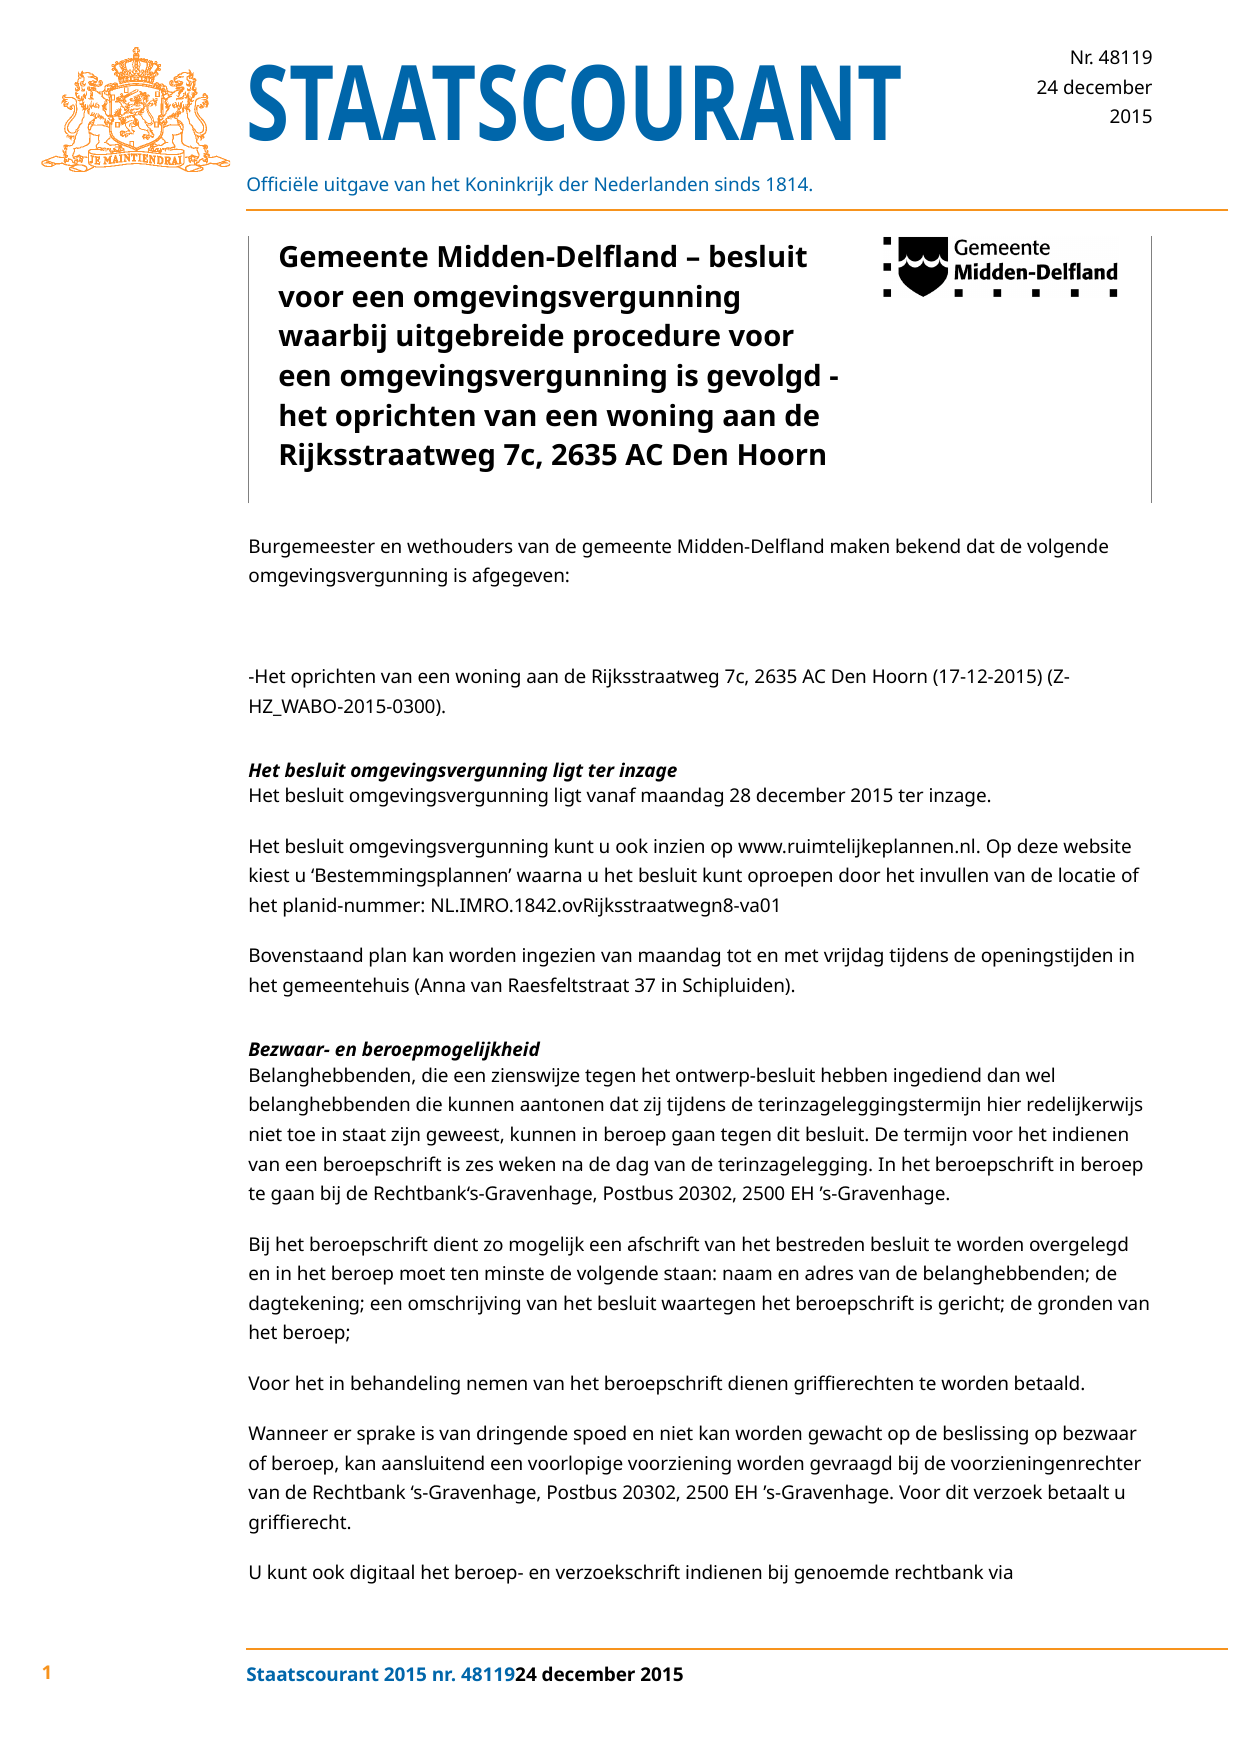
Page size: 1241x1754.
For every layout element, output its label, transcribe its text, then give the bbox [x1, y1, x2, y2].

text U kunt ook digitaal het beroep- en verzoekschrift indienen bij genoemde rechtbank via [248, 1559, 1152, 1585]
picture [41, 47, 231, 172]
text Burgemeester en wethouders van de gemeente Midden-Delfland maken bekend dat de volgende omgevingsvergunning is afgegeven: [248, 533, 1152, 588]
picture [882, 236, 1119, 298]
text Wanneer er sprake is van dringende spoed en niet kan worden gewacht op de beslissing op bezwaar of beroep, kan aansluitend een voorlopige voorziening worden gevraagd bij de voorzieningenrechter van de Rechtbank ‘s-Gravenhage, Postbus 20302, 2500 EH ’s-Gravenhage. Voor dit verzoek betaalt u griffierecht. [248, 1420, 1152, 1535]
text Voor het in behandeling nemen van het beroepschrift dienen griffierechten te worden betaald. [248, 1370, 1152, 1396]
text Het besluit omgevingsvergunning kunt u ook inzien op www.ruimtelijkeplannen.nl. Op deze website kiest u ‘Bestemmingsplannen’ waarna u het besluit kunt oproepen door het invullen van de locatie of het planid-nummer: NL.IMRO.1842.ovRijksstraatwegn8-va01 [248, 833, 1152, 918]
text Bij het beroepschrift dient zo mogelijk een afschrift van het bestreden besluit te worden overgelegd en in het beroep moet ten minste de volgende staan: naam en adres van de belanghebbenden; de dagtekening; een omschrijving van het besluit waartegen het beroepschrift is gericht; de gronden van het beroep; [248, 1231, 1152, 1345]
text Bezwaar- en beroepmogelijkheid [248, 1036, 1152, 1062]
text Het besluit omgevingsvergunning ligt ter inzage [248, 757, 1152, 783]
text Belanghebbenden, die een zienswijze tegen het ontwerp-besluit hebben ingediend dan wel belanghebbenden die kunnen aantonen dat zij tijdens de terinzageleggingstermijn hier redelijkerwijs niet toe in staat zijn geweest, kunnen in beroep gaan tegen dit besluit. De termijn voor het indienen van een beroepschrift is zes weken na de dag van de terinzagelegging. In het beroepschrift in beroep te gaan bij de Rechtbank‘s-Gravenhage, Postbus 20302, 2500 EH ’s-Gravenhage. [248, 1062, 1152, 1206]
text -Het oprichten van een woning aan de Rijksstraatweg 7c, 2635 AC Den Hoorn (17-12-2015) (Z-HZ_WABO-2015-0300). [248, 663, 1152, 719]
text Bovenstaand plan kan worden ingezien van maandag tot en met vrijdag tijdens de openingstijden in het gemeentehuis (Anna van Raesfeltstraat 37 in Schipluiden). [248, 943, 1152, 998]
table_header [850, 236, 1151, 503]
text Het besluit omgevingsvergunning ligt vanaf maandag 28 december 2015 ter inzage. [248, 783, 1152, 808]
table_header Gemeente Midden-Delfland – besluit voor een omgevingsvergunning waarbij uitgebreide procedure voor een omgevingsvergunning is gevolgd - het oprichten van een woning aan de Rijksstraatweg 7c, 2635 AC Den Hoorn [249, 236, 850, 503]
